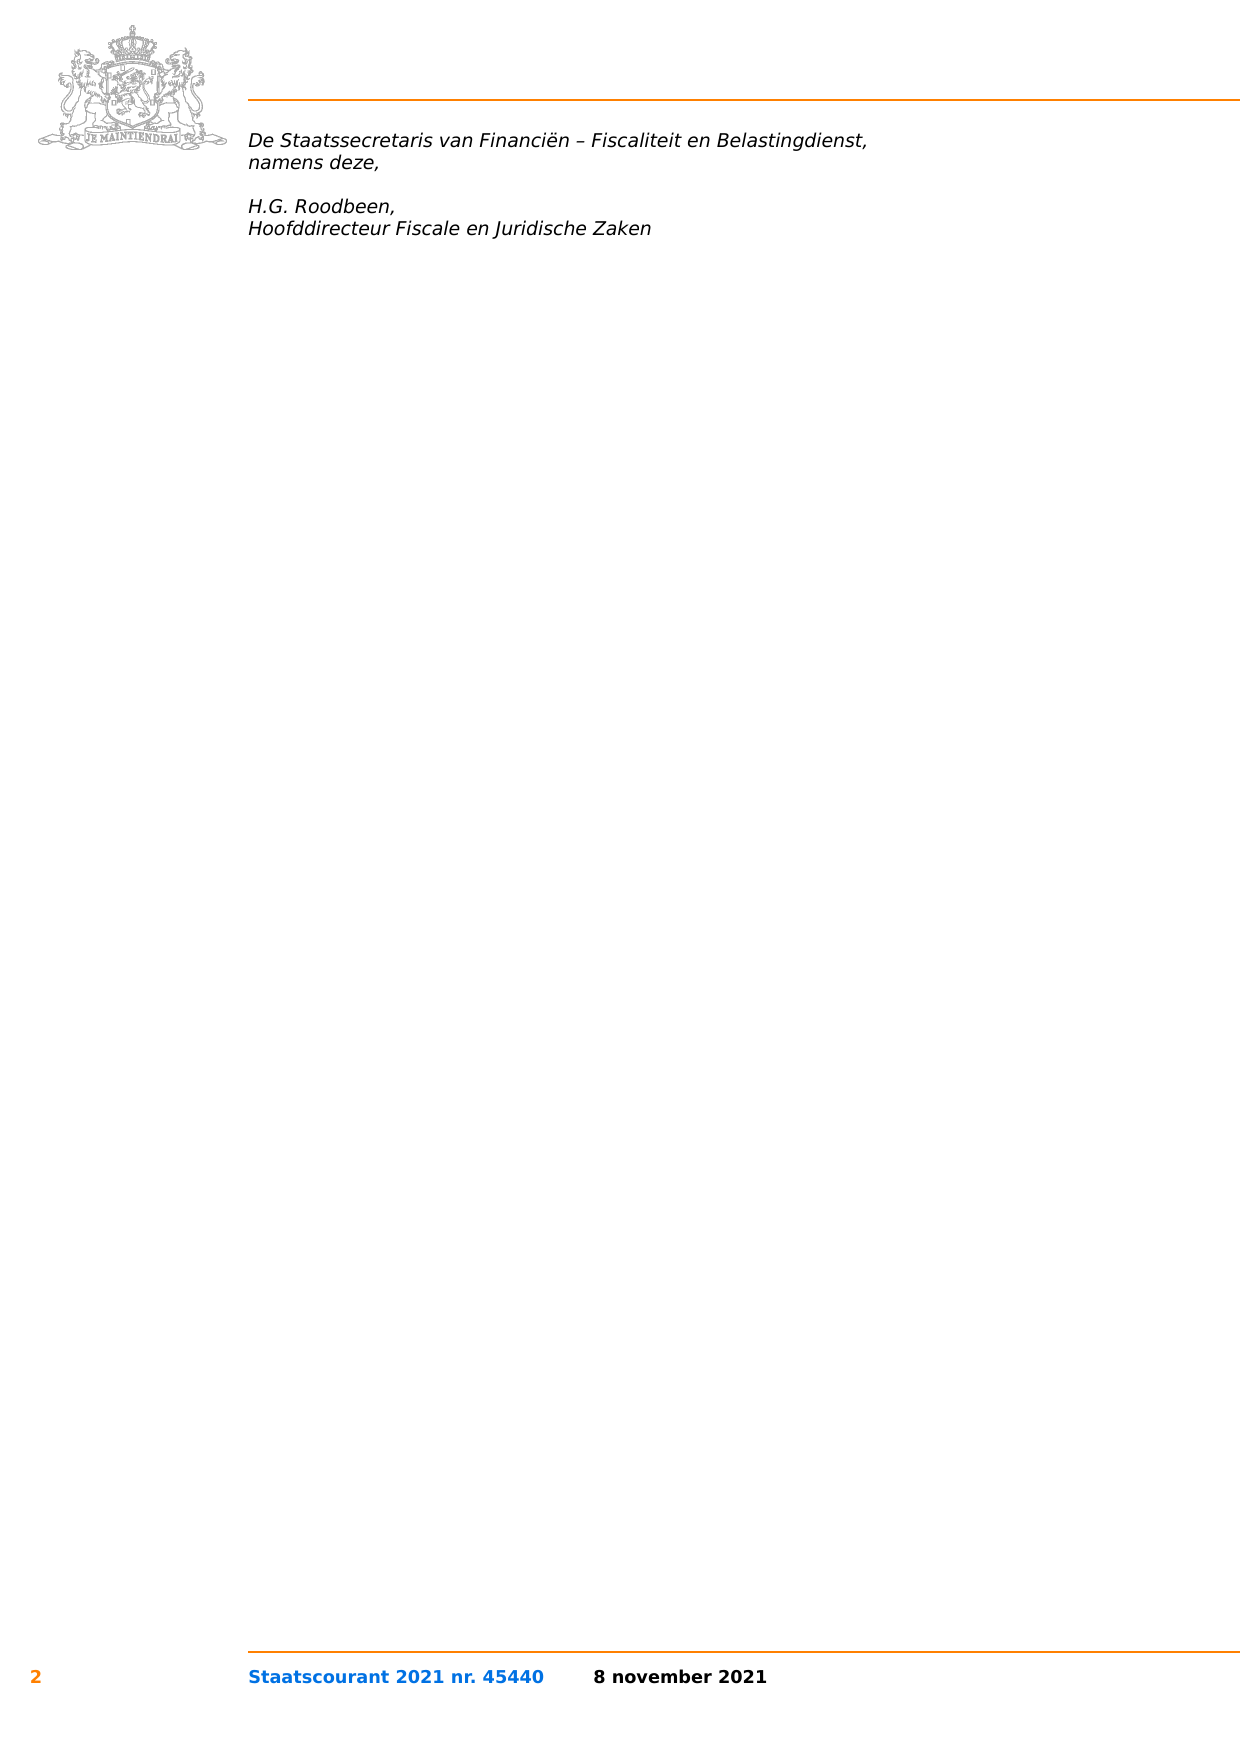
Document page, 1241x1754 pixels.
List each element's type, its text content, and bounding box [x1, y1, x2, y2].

text De Staatssecretaris van Financiën – Fiscaliteit en Belastingdienst, namens deze, H.G. Roodbeen, Hoofddirecteur Fiscale en Juridische Zaken [248, 130, 1163, 240]
picture [38, 25, 227, 150]
